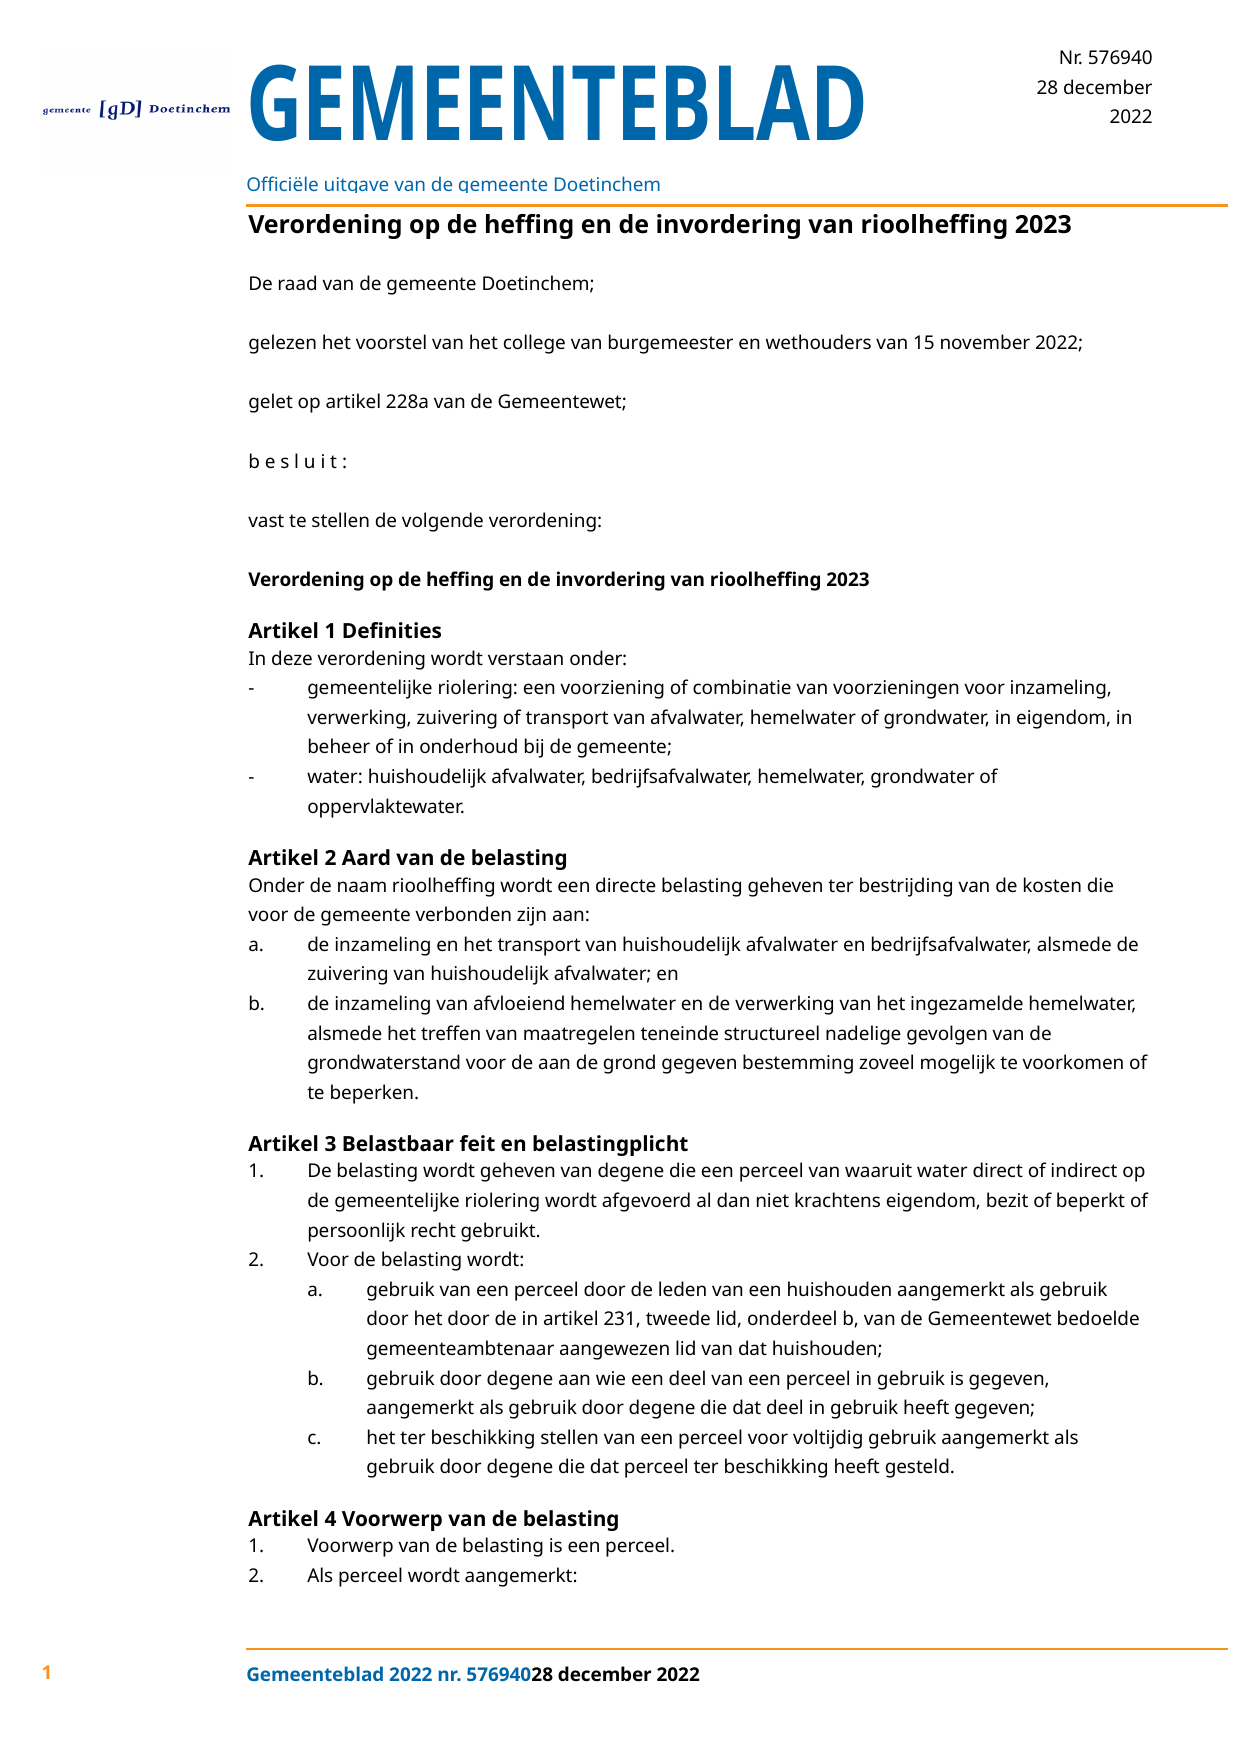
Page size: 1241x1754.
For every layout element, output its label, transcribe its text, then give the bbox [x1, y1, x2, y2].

text De raad van de gemeente Doetinchem; [248, 270, 1152, 296]
text gelet op artikel 228a van de Gemeentewet; [248, 389, 1152, 414]
text Verordening op de heffing en de invordering van rioolheffing 2023 [248, 207, 1152, 241]
text Artikel 1 Definities [248, 617, 1152, 645]
list het ter beschikking stellen van een perceel voor voltijdig gebruik aangemerkt als gebruik door degene die dat perceel ter beschikking heeft gesteld. [307, 1424, 1152, 1479]
list gebruik door degene aan wie een deel van een perceel in gebruik is gegeven, aangemerkt als gebruik door degene die dat deel in gebruik heeft gegeven; [307, 1365, 1152, 1420]
list gemeentelijke riolering: een voorziening of combinatie van voorzieningen voor inzameling, verwerking, zuivering of transport van afvalwater, hemelwater of grondwater, in eigendom, in beheer of in onderhoud bij de gemeente; [248, 674, 1152, 759]
list Voorwerp van de belasting is een perceel. [248, 1532, 1152, 1558]
text Artikel 4 Voorwerp van de belasting [248, 1504, 1152, 1532]
text Verordening op de heffing en de invordering van rioolheffing 2023 [248, 566, 1152, 592]
text gelezen het voorstel van het college van burgemeester en wethouders van 15 november 2022; [248, 329, 1152, 355]
list de inzameling van afvloeiend hemelwater en de verwerking van het ingezamelde hemelwater, alsmede het treffen van maatregelen teneinde structureel nadelige gevolgen van de grondwaterstand voor de aan de grond gegeven bestemming zoveel mogelijk te voorkomen of te beperken. [248, 990, 1152, 1104]
list Als perceel wordt aangemerkt: [248, 1562, 1152, 1588]
list De belasting wordt geheven van degene die een perceel van waaruit water direct of indirect op de gemeentelijke riolering wordt afgevoerd al dan niet krachtens eigendom, bezit of beperkt of persoonlijk recht gebruikt. [248, 1158, 1152, 1243]
text In deze verordening wordt verstaan onder: [248, 645, 1152, 671]
list gebruik van een perceel door de leden van een huishouden aangemerkt als gebruik door het door de in artikel 231, tweede lid, onderdeel b, van de Gemeentewet bedoelde gemeenteambtenaar aangewezen lid van dat huishouden; [307, 1276, 1152, 1361]
text Onder de naam rioolheffing wordt een directe belasting geheven ter bestrijding van de kosten die voor de gemeente verbonden zijn aan: [248, 872, 1152, 927]
text Artikel 2 Aard van de belasting [248, 843, 1152, 872]
text vast te stellen de volgende verordening: [248, 507, 1152, 533]
list water: huishoudelijk afvalwater, bedrijfsafvalwater, hemelwater, grondwater of oppervlaktewater. [248, 763, 1152, 819]
list de inzameling en het transport van huishoudelijk afvalwater en bedrijfsafvalwater, alsmede de zuivering van huishoudelijk afvalwater; en [248, 931, 1152, 986]
text b e s l u i t : [248, 448, 1152, 473]
list Voor de belasting wordt: [248, 1246, 1152, 1272]
picture [41, 47, 231, 172]
text Artikel 3 Belastbaar feit en belastingplicht [248, 1129, 1152, 1158]
